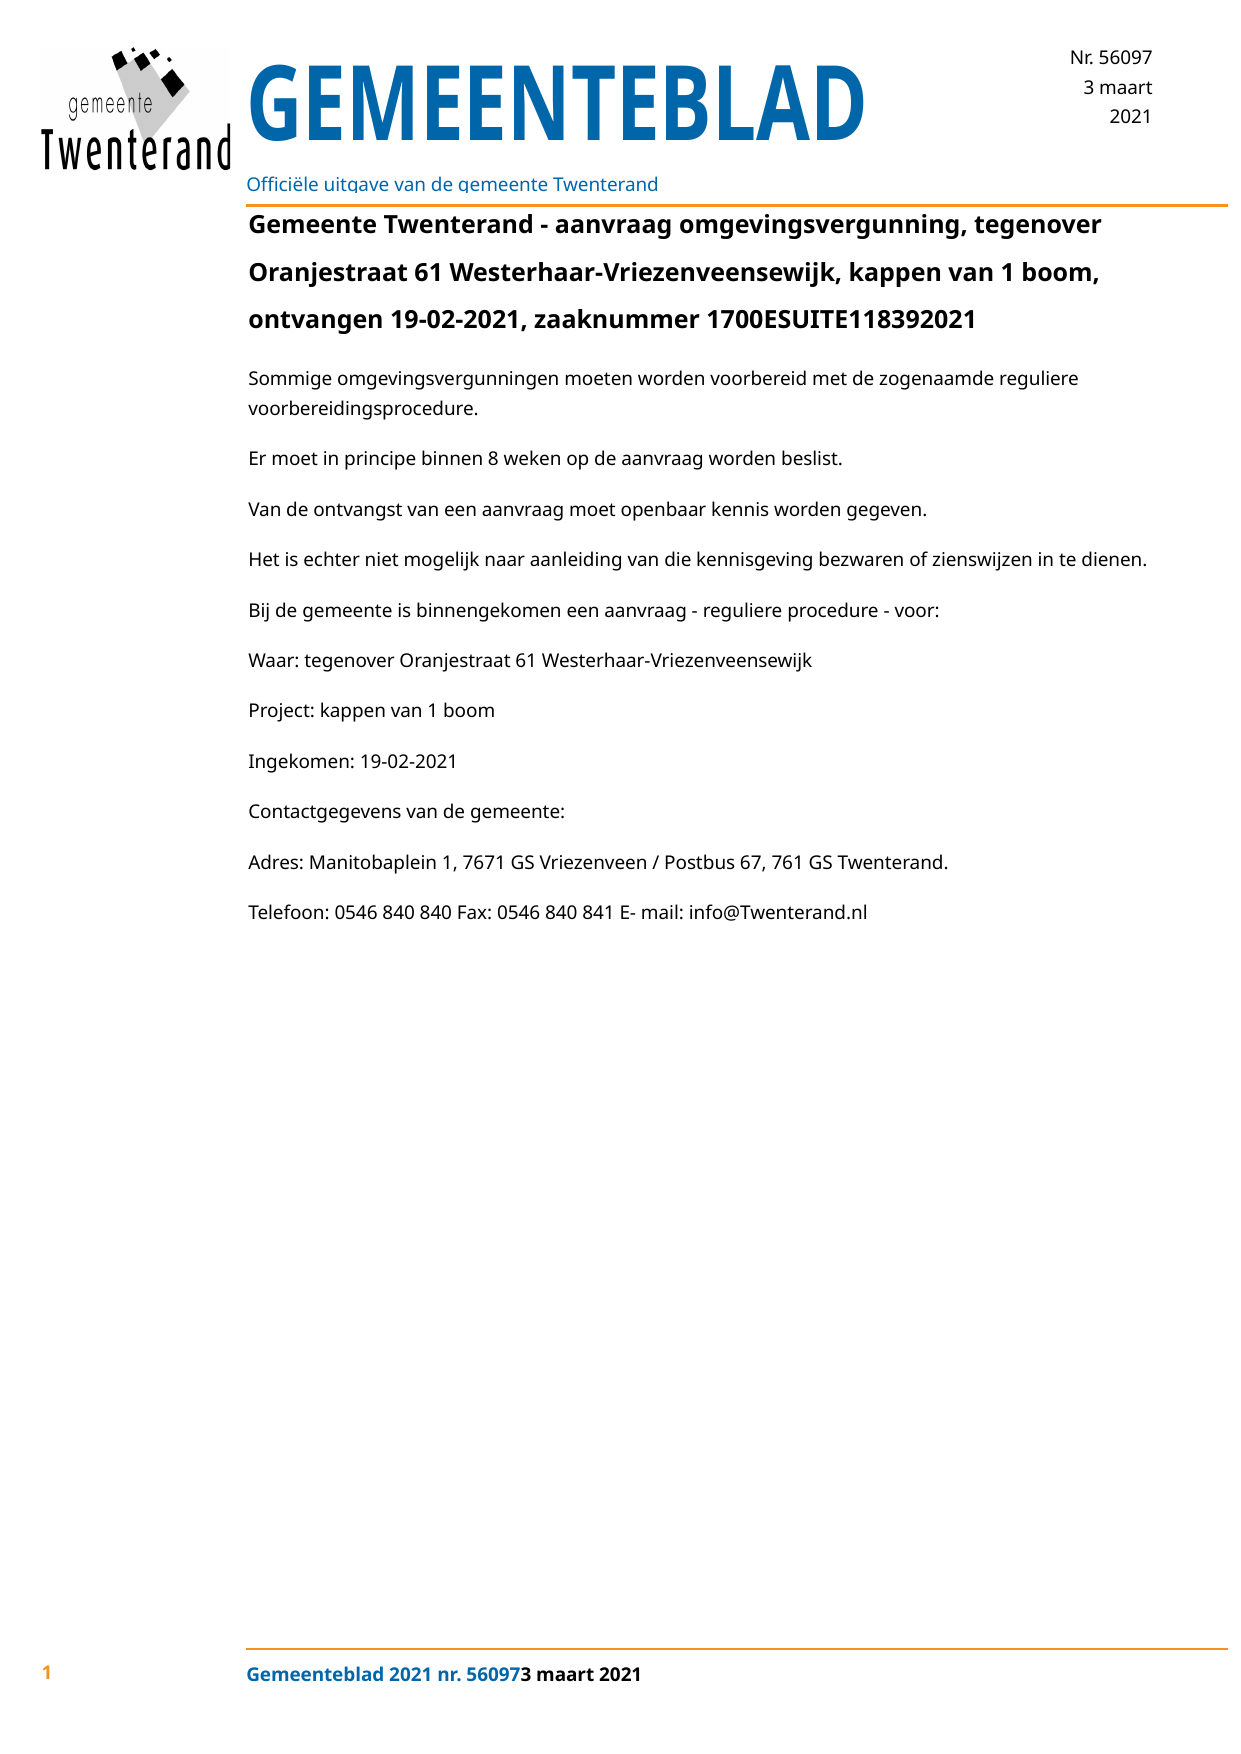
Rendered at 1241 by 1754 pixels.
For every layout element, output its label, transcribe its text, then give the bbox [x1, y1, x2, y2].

text Gemeente Twenterand - aanvraag omgevingsvergunning, tegenover Oranjestraat 61 Westerhaar-Vriezenveensewijk, kappen van 1 boom, ontvangen 19-02-2021, zaaknummer 1700ESUITE118392021 [248, 207, 1152, 336]
text Telefoon: 0546 840 840 Fax: 0546 840 841 E- mail: info@Twenterand.nl [248, 899, 1152, 925]
text Bij de gemeente is binnengekomen een aanvraag - reguliere procedure - voor: [248, 597, 1152, 622]
text Het is echter niet mogelijk naar aanleiding van die kennisgeving bezwaren of zienswijzen in te dienen. [248, 546, 1152, 572]
text Contactgegevens van de gemeente: [248, 798, 1152, 824]
text Adres: Manitobaplein 1, 7671 GS Vriezenveen / Postbus 67, 761 GS Twenterand. [248, 849, 1152, 874]
text Sommige omgevingsvergunningen moeten worden voorbereid met de zogenaamde reguliere voorbereidingsprocedure. [248, 366, 1152, 421]
text Project: kappen van 1 boom [248, 698, 1152, 723]
picture [41, 47, 231, 172]
text Van de ontvangst van een aanvraag moet openbaar kennis worden gegeven. [248, 496, 1152, 522]
text Ingekomen: 19-02-2021 [248, 748, 1152, 774]
text Er moet in principe binnen 8 weken op de aanvraag worden beslist. [248, 446, 1152, 471]
text Waar: tegenover Oranjestraat 61 Westerhaar-Vriezenveensewijk [248, 647, 1152, 673]
